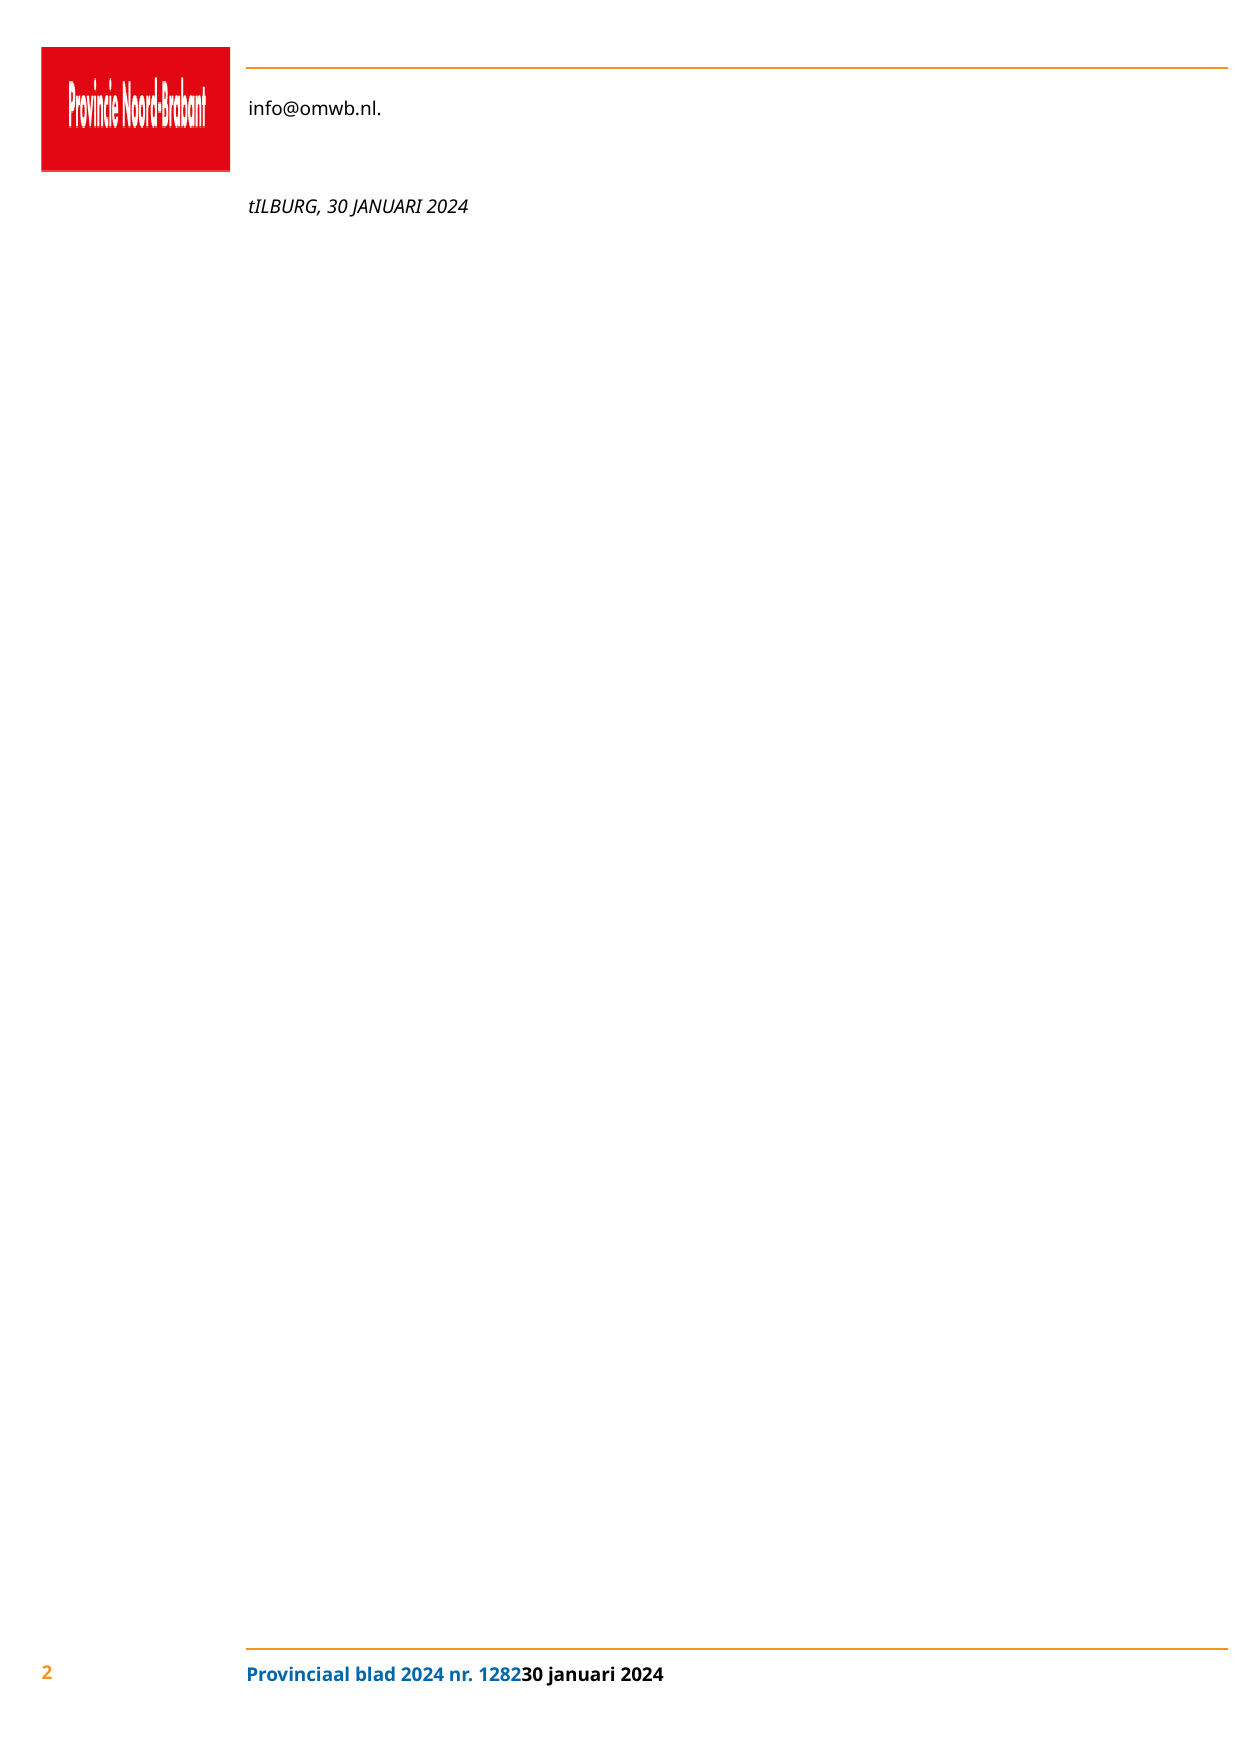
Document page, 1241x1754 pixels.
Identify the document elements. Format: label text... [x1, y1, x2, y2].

text tILBURG, 30 JANUARI 2024 [248, 193, 1152, 219]
text info@omwb.nl. [248, 95, 1152, 121]
picture [41, 47, 231, 172]
